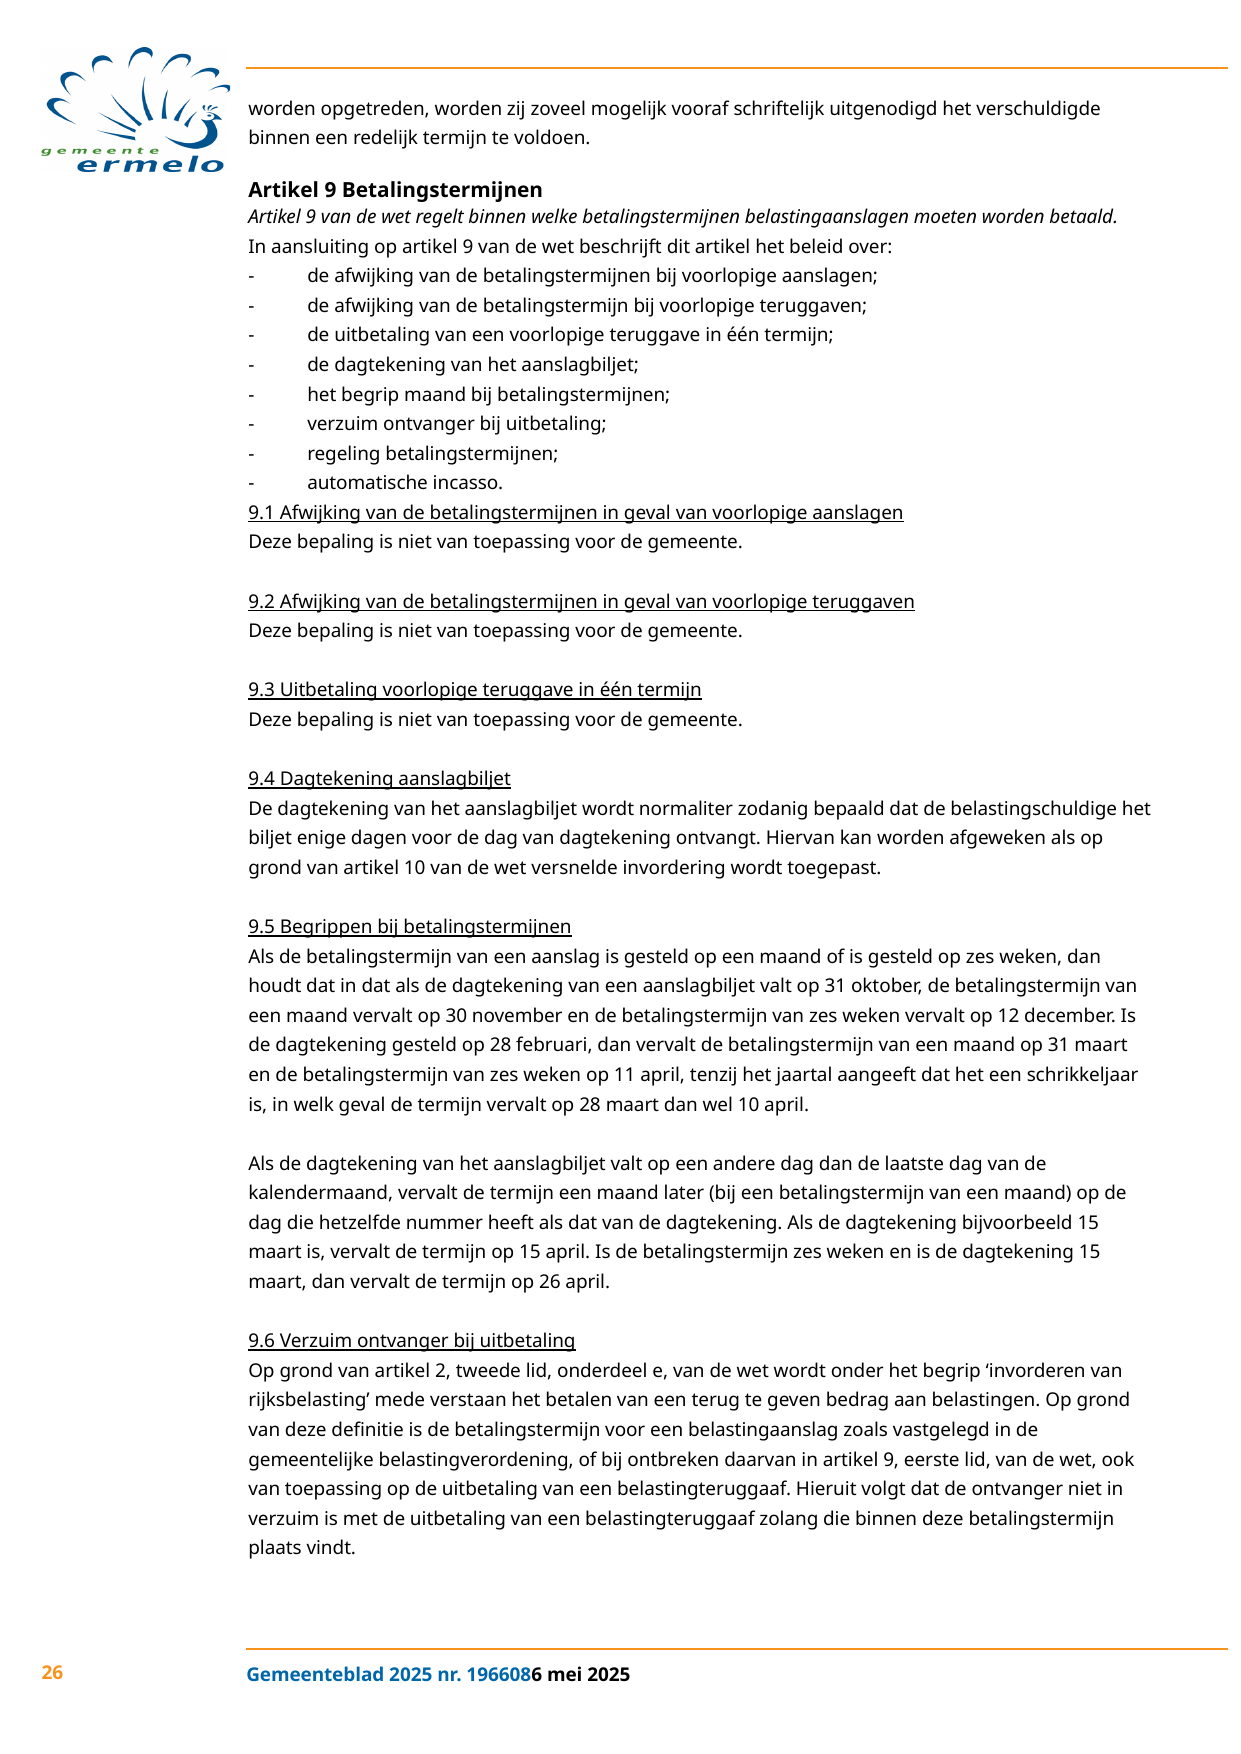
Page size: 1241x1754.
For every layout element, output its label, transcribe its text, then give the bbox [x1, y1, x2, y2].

list de afwijking van de betalingstermijnen bij voorlopige aanslagen; [248, 262, 1152, 288]
text 9.3 Uitbetaling voorlopige teruggave in één termijn [248, 677, 1152, 702]
text 9.1 Afwijking van de betalingstermijnen in geval van voorlopige aanslagen [248, 499, 1152, 525]
text 9.2 Afwijking van de betalingstermijnen in geval van voorlopige teruggaven [248, 588, 1152, 613]
picture [41, 47, 231, 172]
list de uitbetaling van een voorlopige teruggave in één termijn; [248, 322, 1152, 347]
list verzuim ontvanger bij uitbetaling; [248, 410, 1152, 436]
text 9.6 Verzuim ontvanger bij uitbetaling [248, 1327, 1152, 1353]
text Als de betalingstermijn van een aanslag is gesteld op een maand of is gesteld op zes weken, dan houdt dat in dat als de dagtekening van een aanslagbiljet valt op 31 oktober, de betalingstermijn van een maand vervalt op 30 november en de betalingstermijn van zes weken vervalt op 12 december. Is de dagtekening gesteld op 28 februari, dan vervalt de betalingstermijn van een maand op 31 maart en de betalingstermijn van zes weken op 11 april, tenzij het jaartal aangeeft dat het een schrikkeljaar is, in welk geval de termijn vervalt op 28 maart dan wel 10 april. [248, 943, 1152, 1116]
text worden opgetreden, worden zij zoveel mogelijk vooraf schriftelijk uitgenodigd het verschuldigde binnen een redelijk termijn te voldoen. [248, 95, 1152, 150]
text Artikel 9 van de wet regelt binnen welke betalingstermijnen belastingaanslagen moeten worden betaald. [248, 203, 1152, 229]
text Deze bepaling is niet van toepassing voor de gemeente. [248, 529, 1152, 554]
list automatische incasso. [248, 469, 1152, 495]
text Artikel 9 Betalingstermijnen [248, 175, 1152, 203]
list het begrip maand bij betalingstermijnen; [248, 381, 1152, 406]
text In aansluiting op artikel 9 van de wet beschrijft dit artikel het beleid over: [248, 233, 1152, 258]
text De dagtekening van het aanslagbiljet wordt normaliter zodanig bepaald dat de belastingschuldige het biljet enige dagen voor de dag van dagtekening ontvangt. Hiervan kan worden afgeweken als op grond van artikel 10 van de wet versnelde invordering wordt toegepast. [248, 795, 1152, 880]
text Op grond van artikel 2, tweede lid, onderdeel e, van de wet wordt onder het begrip ‘invorderen van rijksbelasting’ mede verstaan het betalen van een terug te geven bedrag aan belastingen. Op grond van deze definitie is de betalingstermijn voor een belastingaanslag zoals vastgelegd in de gemeentelijke belastingverordening, of bij ontbreken daarvan in artikel 9, eerste lid, van de wet, ook van toepassing op de uitbetaling van een belastingteruggaaf. Hieruit volgt dat de ontvanger niet in verzuim is met de uitbetaling van een belastingteruggaaf zolang die binnen deze betalingstermijn plaats vindt. [248, 1357, 1152, 1560]
text 9.5 Begrippen bij betalingstermijnen [248, 913, 1152, 939]
text Als de dagtekening van het aanslagbiljet valt op een andere dag dan de laatste dag van de kalendermaand, vervalt de termijn een maand later (bij een betalingstermijn van een maand) op de dag die hetzelfde nummer heeft als dat van de dagtekening. Als de dagtekening bijvoorbeeld 15 maart is, vervalt de termijn op 15 april. Is de betalingstermijn zes weken en is de dagtekening 15 maart, dan vervalt de termijn op 26 april. [248, 1150, 1152, 1294]
text Deze bepaling is niet van toepassing voor de gemeente. [248, 706, 1152, 732]
text Deze bepaling is niet van toepassing voor de gemeente. [248, 617, 1152, 643]
list regeling betalingstermijnen; [248, 440, 1152, 466]
list de dagtekening van het aanslagbiljet; [248, 351, 1152, 377]
list de afwijking van de betalingstermijn bij voorlopige teruggaven; [248, 292, 1152, 318]
text 9.4 Dagtekening aanslagbiljet [248, 765, 1152, 791]
